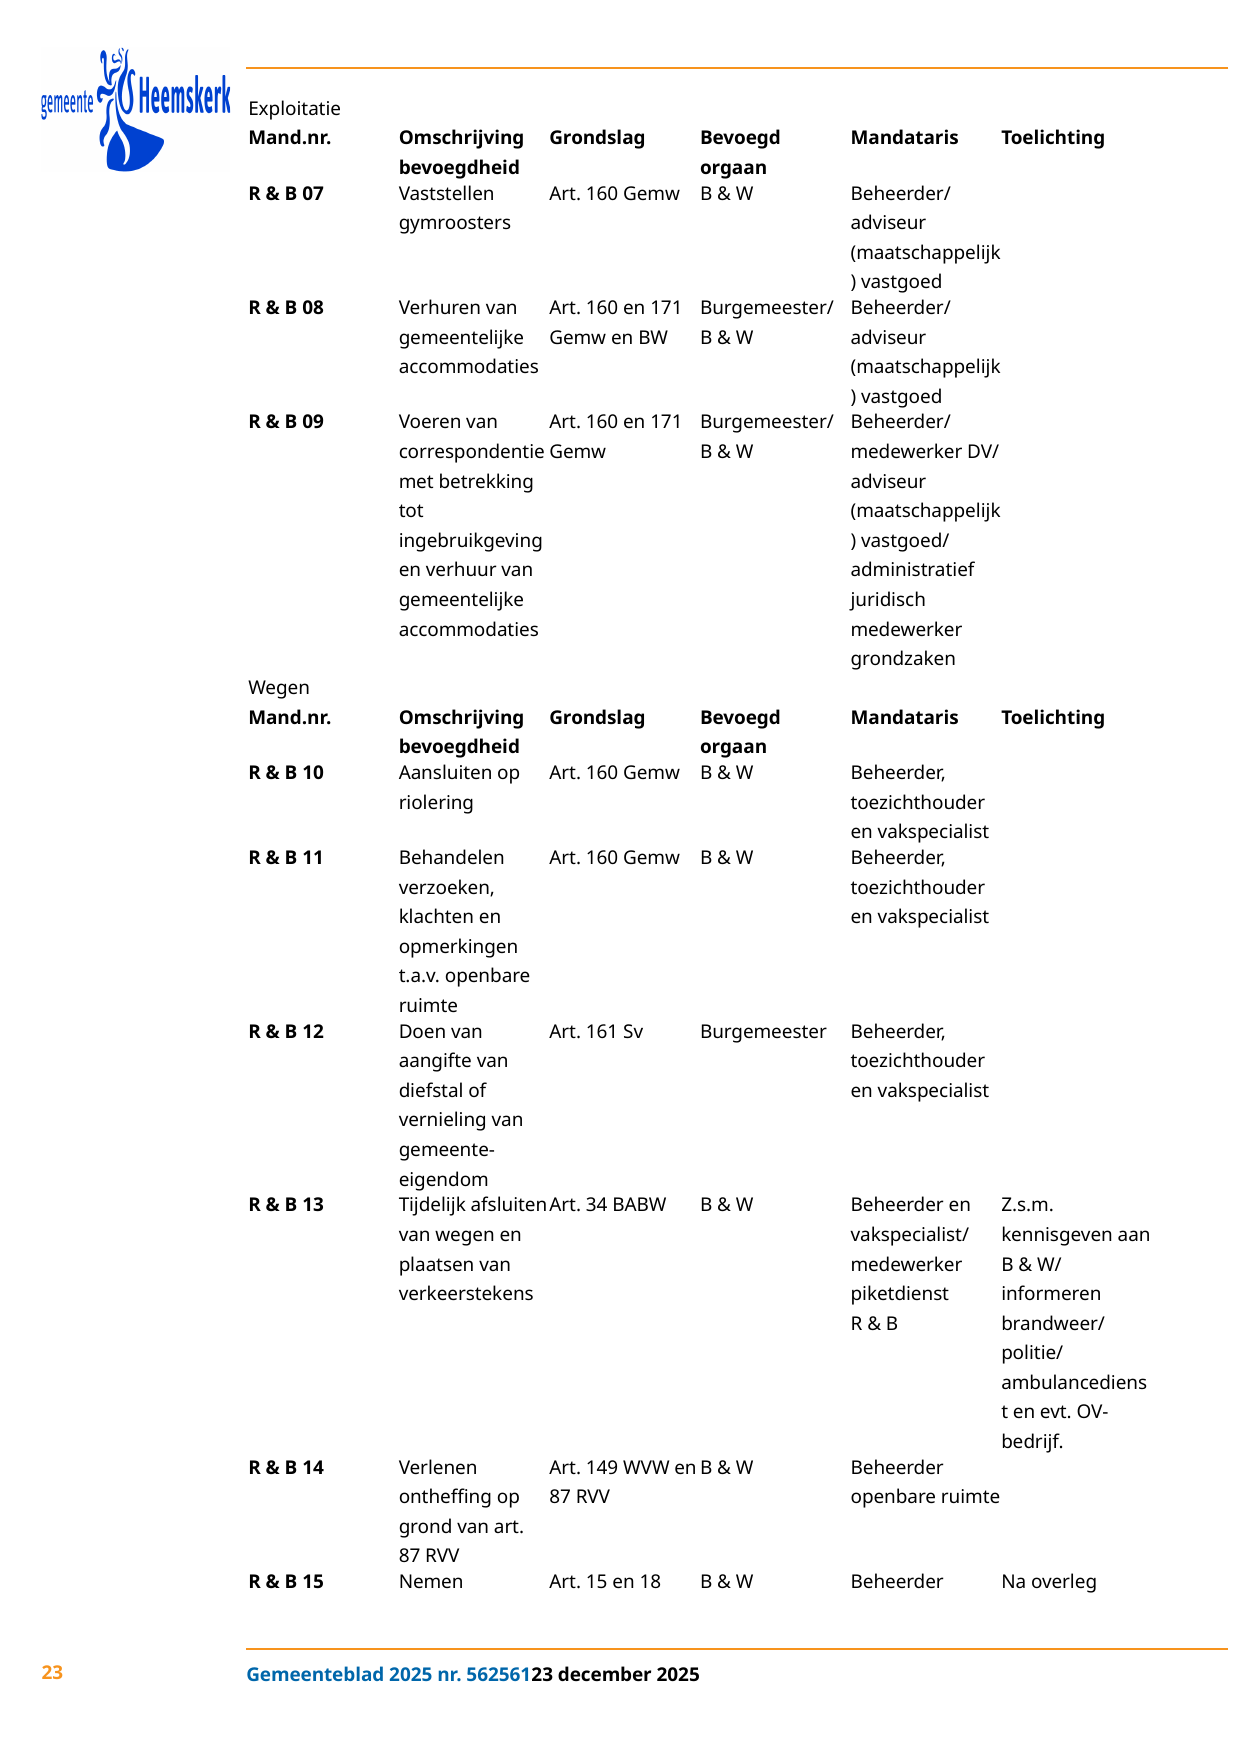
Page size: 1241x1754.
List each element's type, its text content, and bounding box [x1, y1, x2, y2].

table_cell R & B 08 [248, 294, 398, 409]
table_cell B & W [700, 844, 850, 1018]
table_cell B & W [700, 180, 850, 294]
table_cell R & B 12 [248, 1018, 398, 1192]
table_cell [1001, 409, 1152, 671]
table_header Mand.nr. [248, 704, 398, 759]
table_cell Art. 34 BABW [549, 1192, 700, 1454]
table_cell Z.s.m. kennisgeven aan B & W/ informeren brandweer/ politie/ ambulancedienst en evt. OV-bedrijf. [1001, 1192, 1152, 1454]
table_cell Beheerder [850, 1569, 1001, 1594]
table_cell Art. 160 en 171 Gemw [549, 409, 700, 671]
table_cell Beheerder, toezichthouder en vakspecialist [850, 844, 1001, 1018]
table_cell R & B 10 [248, 759, 398, 844]
table_cell Beheerder/ adviseur (maatschappelijk) vastgoed [850, 180, 1001, 294]
text Exploitatie [248, 95, 1152, 121]
table_cell Art. 15 en 18 [549, 1569, 700, 1594]
table_header Mand.nr. [248, 125, 398, 180]
table_cell Art. 160 Gemw [549, 759, 700, 844]
table_cell R & B 15 [248, 1569, 398, 1594]
table_cell Art. 160 en 171 Gemw en BW [549, 294, 700, 409]
table_cell B & W [700, 759, 850, 844]
table_cell Burgemeester/ B & W [700, 294, 850, 409]
table_cell Beheerder/ medewerker DV/ adviseur (maatschappelijk) vastgoed/ administratief juridisch medewerker grondzaken [850, 409, 1001, 671]
table_header Toelichting [1001, 125, 1152, 180]
table_cell R & B 09 [248, 409, 398, 671]
table_cell Behandelen verzoeken, klachten en opmerkingen t.a.v. openbare ruimte [399, 844, 549, 1018]
table_cell Doen van aangifte van diefstal of vernieling van gemeente-eigendom [399, 1018, 549, 1192]
table_cell Voeren van correspondentie met betrekking tot ingebruikgeving en verhuur van gemeentelijke accommodaties [399, 409, 549, 671]
table_cell Burgemeester/ B & W [700, 409, 850, 671]
table_cell [1001, 759, 1152, 844]
table_cell R & B 14 [248, 1454, 398, 1568]
table_cell B & W [700, 1192, 850, 1454]
table_cell Beheerder/ adviseur (maatschappelijk) vastgoed [850, 294, 1001, 409]
table_cell R & B 11 [248, 844, 398, 1018]
table_cell Tijdelijk afsluiten van wegen en plaatsen van verkeerstekens [399, 1192, 549, 1454]
table_cell Art. 149 WVW en 87 RVV [549, 1454, 700, 1568]
table_header Bevoegd orgaan [700, 704, 850, 759]
table_cell Verhuren van gemeentelijke accommodaties [399, 294, 549, 409]
table_header Grondslag [549, 704, 700, 759]
table_cell Beheerder, toezichthouder en vakspecialist [850, 1018, 1001, 1192]
table_cell [1001, 844, 1152, 1018]
picture [41, 47, 231, 172]
table_cell Aansluiten op riolering [399, 759, 549, 844]
table_cell R & B 13 [248, 1192, 398, 1454]
table_cell Verlenen ontheffing op grond van art. 87 RVV [399, 1454, 549, 1568]
table_cell Nemen [399, 1569, 549, 1594]
table_cell Burgemeester [700, 1018, 850, 1192]
table_cell B & W [700, 1454, 850, 1568]
table_header Omschrijving bevoegdheid [399, 125, 549, 180]
table_cell Art. 161 Sv [549, 1018, 700, 1192]
table_header Omschrijving bevoegdheid [399, 704, 549, 759]
table_header Bevoegd orgaan [700, 125, 850, 180]
table_cell B & W [700, 1569, 850, 1594]
table_header Grondslag [549, 125, 700, 180]
table_cell Beheerder en vakspecialist/ medewerker piketdienst R & B [850, 1192, 1001, 1454]
table_header Mandataris [850, 704, 1001, 759]
table_cell Art. 160 Gemw [549, 844, 700, 1018]
table_cell [1001, 1454, 1152, 1568]
table_cell Beheerder, toezichthouder en vakspecialist [850, 759, 1001, 844]
text Wegen [248, 674, 1152, 700]
table_cell [1001, 180, 1152, 294]
table_cell Art. 160 Gemw [549, 180, 700, 294]
table_header Mandataris [850, 125, 1001, 180]
table_cell [1001, 1018, 1152, 1192]
table_header Toelichting [1001, 704, 1152, 759]
table_cell Vaststellen gymroosters [399, 180, 549, 294]
table_cell Beheerder openbare ruimte [850, 1454, 1001, 1568]
table_cell R & B 07 [248, 180, 398, 294]
table_cell Na overleg [1001, 1569, 1152, 1594]
table_cell [1001, 294, 1152, 409]
